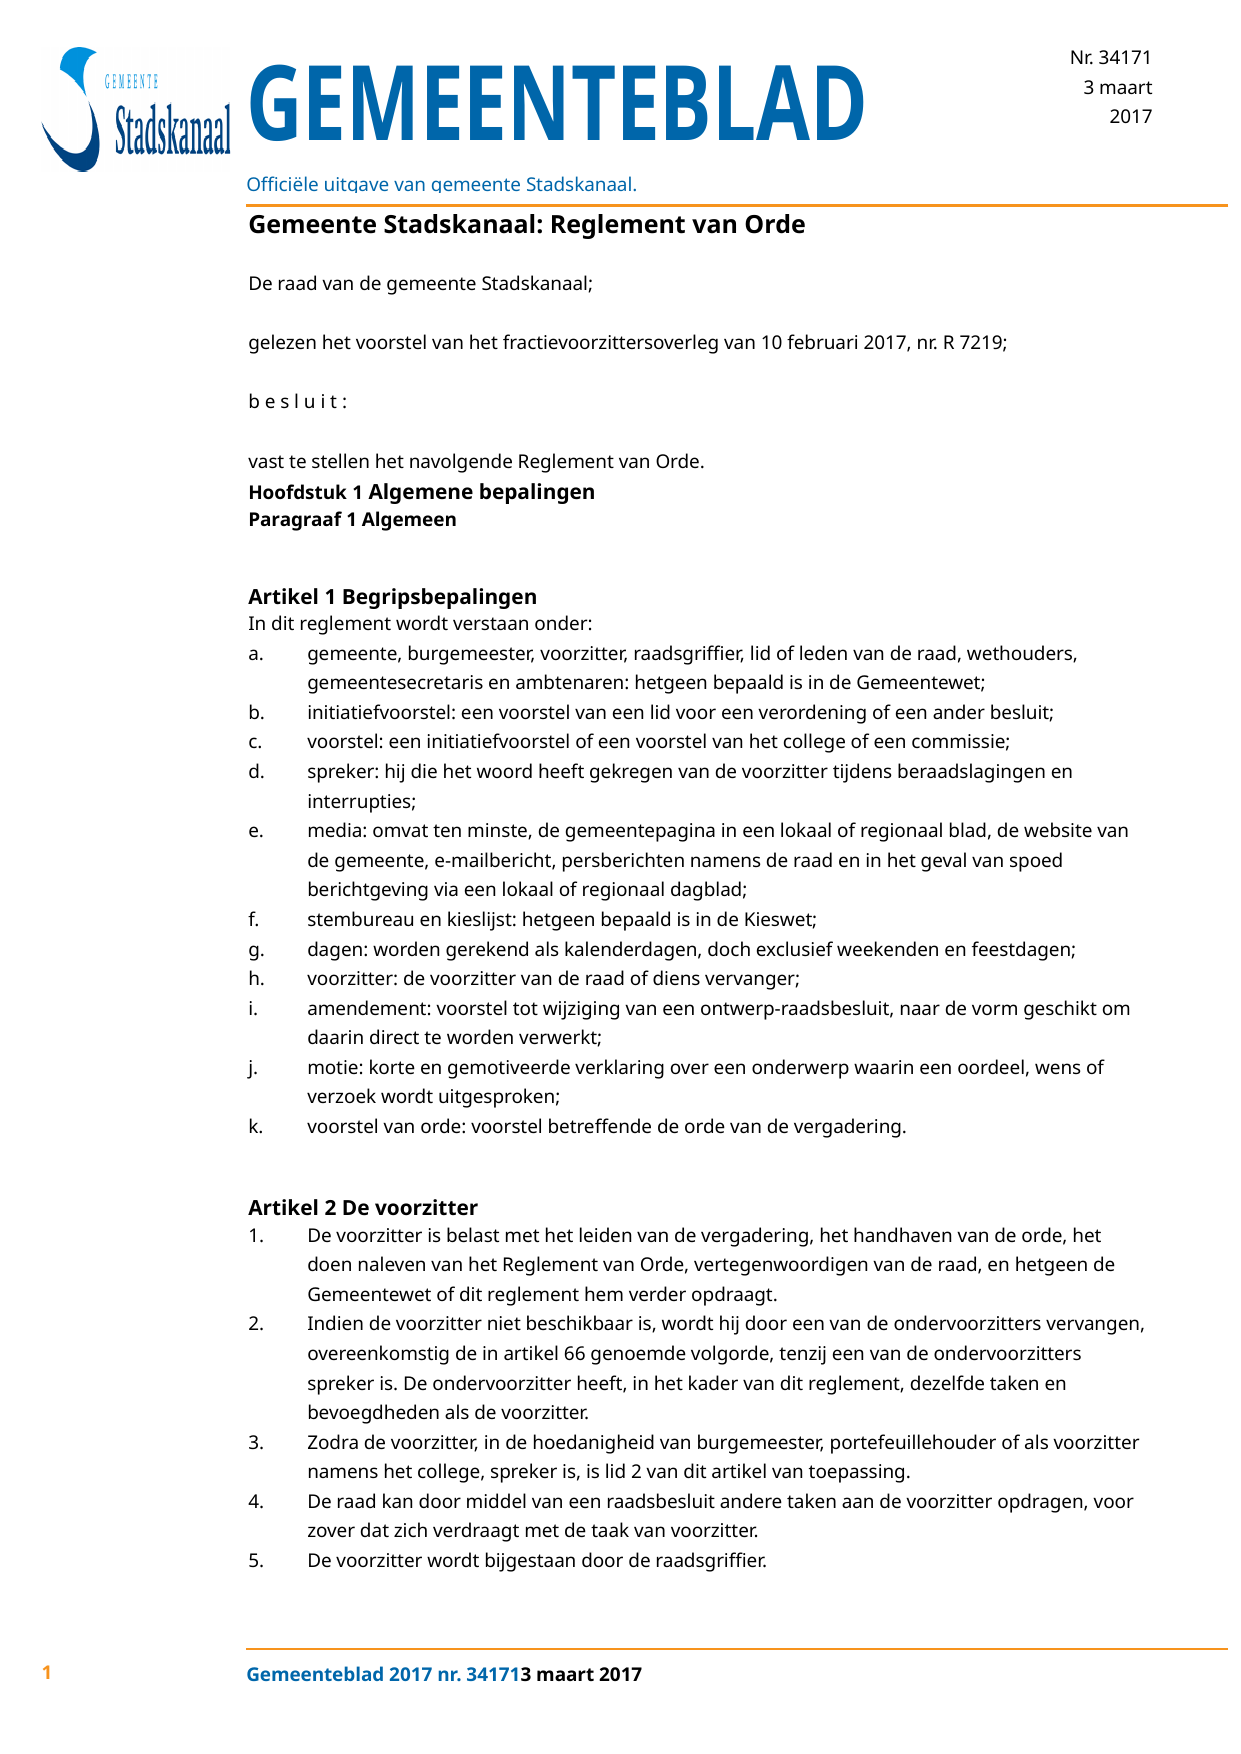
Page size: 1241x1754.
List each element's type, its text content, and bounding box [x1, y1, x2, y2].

text vast te stellen het navolgende Reglement van Orde. [248, 448, 1152, 473]
list amendement: voorstel tot wijziging van een ontwerp-raadsbesluit, naar de vorm geschikt om daarin direct te worden verwerkt; [248, 995, 1152, 1050]
text Artikel 2 De voorzitter [248, 1193, 1152, 1222]
list dagen: worden gerekend als kalenderdagen, doch exclusief weekenden en feestdagen; [248, 936, 1152, 962]
list Zodra de voorzitter, in de hoedanigheid van burgemeester, portefeuillehouder of als voorzitter namens het college, spreker is, is lid 2 van dit artikel van toepassing. [248, 1429, 1152, 1484]
list voorzitter: de voorzitter van de raad of diens vervanger; [248, 965, 1152, 991]
text In dit reglement wordt verstaan onder: [248, 610, 1152, 636]
list Indien de voorzitter niet beschikbaar is, wordt hij door een van de ondervoorzitters vervangen, overeenkomstig de in artikel 66 genoemde volgorde, tenzij een van de ondervoorzitters spreker is. De ondervoorzitter heeft, in het kader van dit reglement, dezelfde taken en bevoegdheden als de voorzitter. [248, 1311, 1152, 1425]
list initiatiefvoorstel: een voorstel van een lid voor een verordening of een ander besluit; [248, 699, 1152, 725]
list voorstel van orde: voorstel betreffende de orde van de vergadering. [248, 1113, 1152, 1139]
text Artikel 1 Begripsbepalingen [248, 582, 1152, 610]
list spreker: hij die het woord heeft gekregen van de voorzitter tijdens beraadslagingen en interrupties; [248, 758, 1152, 814]
text De raad van de gemeente Stadskanaal; [248, 270, 1152, 296]
text Gemeente Stadskanaal: Reglement van Orde [248, 207, 1152, 241]
list stembureau en kieslijst: hetgeen bepaald is in de Kieswet; [248, 906, 1152, 932]
text b e s l u i t : [248, 389, 1152, 414]
list motie: korte en gemotiveerde verklaring over een onderwerp waarin een oordeel, wens of verzoek wordt uitgesproken; [248, 1054, 1152, 1109]
text gelezen het voorstel van het fractievoorzittersoverleg van 10 februari 2017, nr. R 7219; [248, 329, 1152, 355]
list media: omvat ten minste, de gemeentepagina in een lokaal of regionaal blad, de website van de gemeente, e-mailbericht, persberichten namens de raad en in het geval van spoed berichtgeving via een lokaal of regionaal dagblad; [248, 817, 1152, 902]
picture [41, 47, 231, 172]
list De voorzitter wordt bijgestaan door de raadsgriffier. [248, 1547, 1152, 1573]
list De raad kan door middel van een raadsbesluit andere taken aan de voorzitter opdragen, voor zover dat zich verdraagt met de taak van voorzitter. [248, 1488, 1152, 1543]
text Hoofdstuk 1 Algemene bepalingen [248, 477, 1152, 506]
list De voorzitter is belast met het leiden van de vergadering, het handhaven van de orde, het doen naleven van het Reglement van Orde, vertegenwoordigen van de raad, en hetgeen de Gemeentewet of dit reglement hem verder opdraagt. [248, 1222, 1152, 1307]
list voorstel: een initiatiefvoorstel of een voorstel van het college of een commissie; [248, 729, 1152, 754]
text Paragraaf 1 Algemeen [248, 506, 1152, 532]
list gemeente, burgemeester, voorzitter, raadsgriffier, lid of leden van de raad, wethouders, gemeentesecretaris en ambtenaren: hetgeen bepaald is in de Gemeentewet; [248, 640, 1152, 695]
